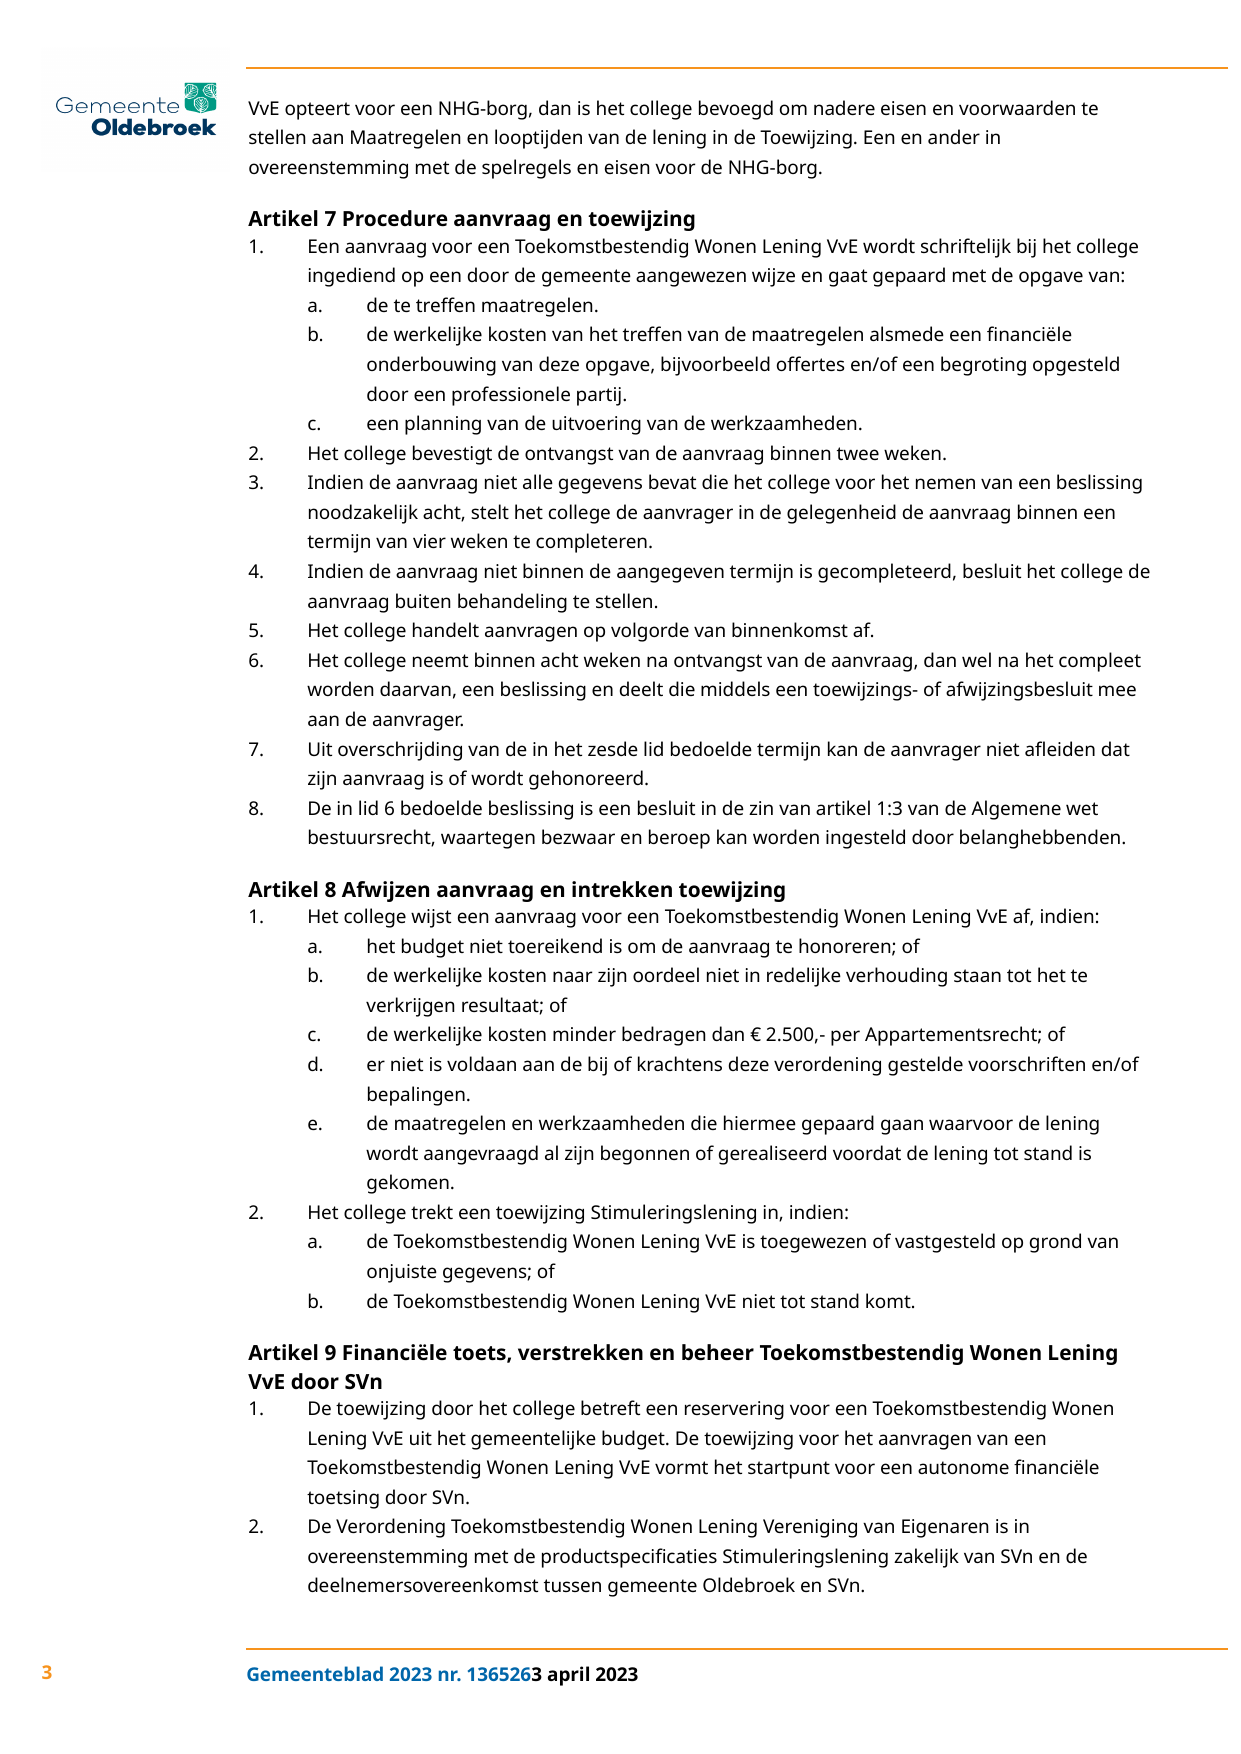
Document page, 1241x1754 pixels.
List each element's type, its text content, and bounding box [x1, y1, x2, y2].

text VvE opteert voor een NHG-borg, dan is het college bevoegd om nadere eisen en voorwaarden te stellen aan Maatregelen en looptijden van de lening in de Toewijzing. Een en ander in overeenstemming met de spelregels en eisen voor de NHG-borg. [248, 95, 1152, 180]
list De toewijzing door het college betreft een reservering voor een Toekomstbestendig Wonen Lening VvE uit het gemeentelijke budget. De toewijzing voor het aanvragen van een Toekomstbestendig Wonen Lening VvE vormt het startpunt voor een autonome financiële toetsing door SVn. [248, 1395, 1152, 1510]
list een planning van de uitvoering van de werkzaamheden. [307, 410, 1152, 436]
list de werkelijke kosten minder bedragen dan € 2.500,- per Appartementsrecht; of [307, 1022, 1152, 1047]
list Indien de aanvraag niet alle gegevens bevat die het college voor het nemen van een beslissing noodzakelijk acht, stelt het college de aanvrager in de gelegenheid de aanvraag binnen een termijn van vier weken te completeren. [248, 469, 1152, 554]
list er niet is voldaan aan de bij of krachtens deze verordening gestelde voorschriften en/of bepalingen. [307, 1051, 1152, 1107]
list Uit overschrijding van de in het zesde lid bedoelde termijn kan de aanvrager niet afleiden dat zijn aanvraag is of wordt gehonoreerd. [248, 736, 1152, 791]
list de werkelijke kosten naar zijn oordeel niet in redelijke verhouding staan tot het te verkrijgen resultaat; of [307, 962, 1152, 1018]
list de Toekomstbestendig Wonen Lening VvE niet tot stand komt. [307, 1288, 1152, 1314]
list de maatregelen en werkzaamheden die hiermee gepaard gaan waarvoor de lening wordt aangevraagd al zijn begonnen of gerealiseerd voordat de lening tot stand is gekomen. [307, 1110, 1152, 1195]
list de te treffen maatregelen. [307, 292, 1152, 318]
list Het college handelt aanvragen op volgorde van binnenkomst af. [248, 617, 1152, 643]
text Artikel 8 Afwijzen aanvraag en intrekken toewijzing [248, 875, 1152, 903]
list De Verordening Toekomstbestendig Wonen Lening Vereniging van Eigenaren is in overeenstemming met de productspecificaties Stimuleringslening zakelijk van SVn en de deelnemersovereenkomst tussen gemeente Oldebroek en SVn. [248, 1513, 1152, 1598]
list de Toekomstbestendig Wonen Lening VvE is toegewezen of vastgesteld op grond van onjuiste gegevens; of [307, 1229, 1152, 1284]
list Het college wijst een aanvraag voor een Toekomstbestendig Wonen Lening VvE af, indien: [248, 903, 1152, 929]
list Een aanvraag voor een Toekomstbestendig Wonen Lening VvE wordt schriftelijk bij het college ingediend op een door de gemeente aangewezen wijze en gaat gepaard met de opgave van: [248, 233, 1152, 288]
picture [41, 47, 231, 172]
text Artikel 7 Procedure aanvraag en toewijzing [248, 204, 1152, 233]
list Het college bevestigt de ontvangst van de aanvraag binnen twee weken. [248, 440, 1152, 466]
list het budget niet toereikend is om de aanvraag te honoreren; of [307, 933, 1152, 959]
list de werkelijke kosten van het treffen van de maatregelen alsmede een financiële onderbouwing van deze opgave, bijvoorbeeld offertes en/of een begroting opgesteld door een professionele partij. [307, 322, 1152, 406]
list Het college neemt binnen acht weken na ontvangst van de aanvraag, dan wel na het compleet worden daarvan, een beslissing en deelt die middels een toewijzings- of afwijzingsbesluit mee aan de aanvrager. [248, 647, 1152, 732]
list Het college trekt een toewijzing Stimuleringslening in, indien: [248, 1199, 1152, 1225]
text Artikel 9 Financiële toets, verstrekken en beheer Toekomstbestendig Wonen Lening VvE door SVn [248, 1338, 1152, 1395]
list De in lid 6 bedoelde beslissing is een besluit in de zin van artikel 1:3 van de Algemene wet bestuursrecht, waartegen bezwaar en beroep kan worden ingesteld door belanghebbenden. [248, 795, 1152, 850]
list Indien de aanvraag niet binnen de aangegeven termijn is gecompleteerd, besluit het college de aanvraag buiten behandeling te stellen. [248, 558, 1152, 613]
